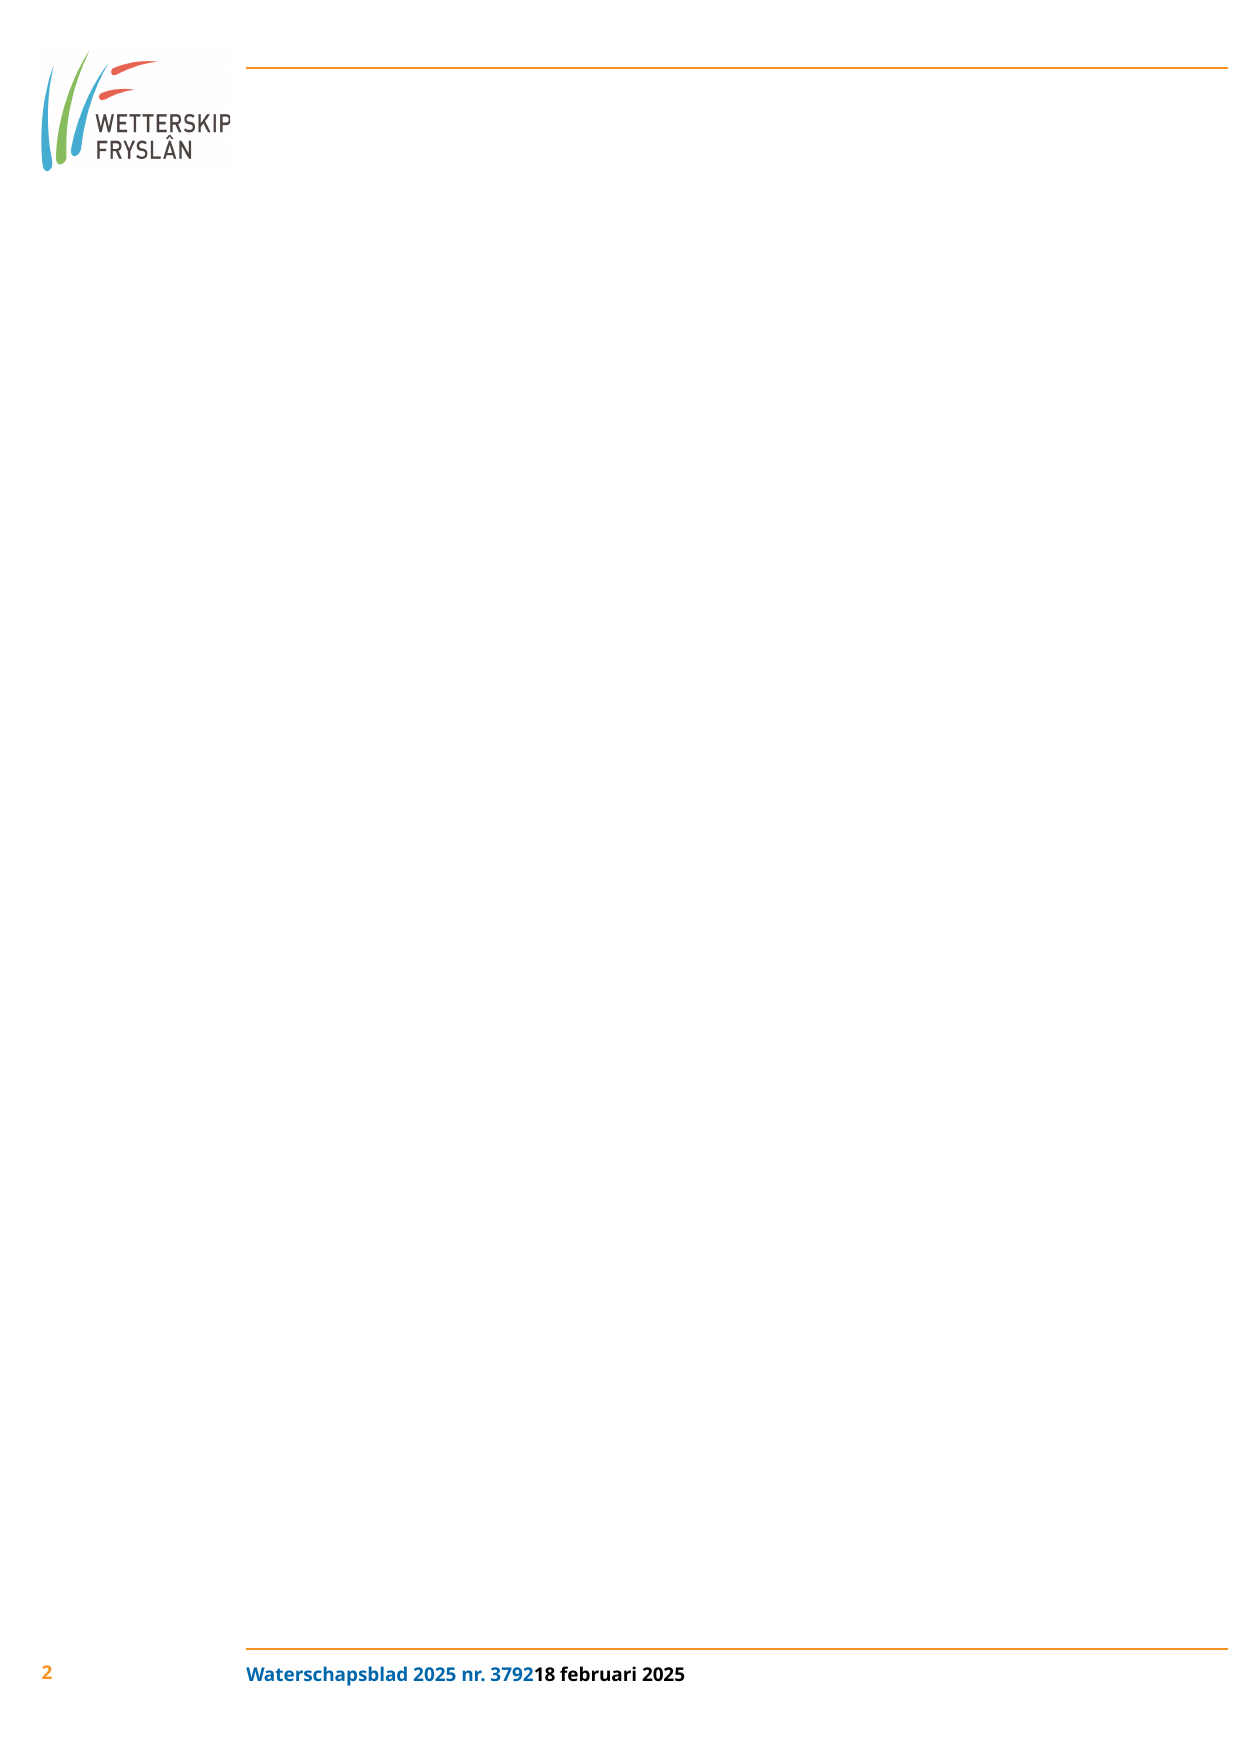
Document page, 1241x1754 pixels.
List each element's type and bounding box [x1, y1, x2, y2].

picture [41, 47, 231, 172]
